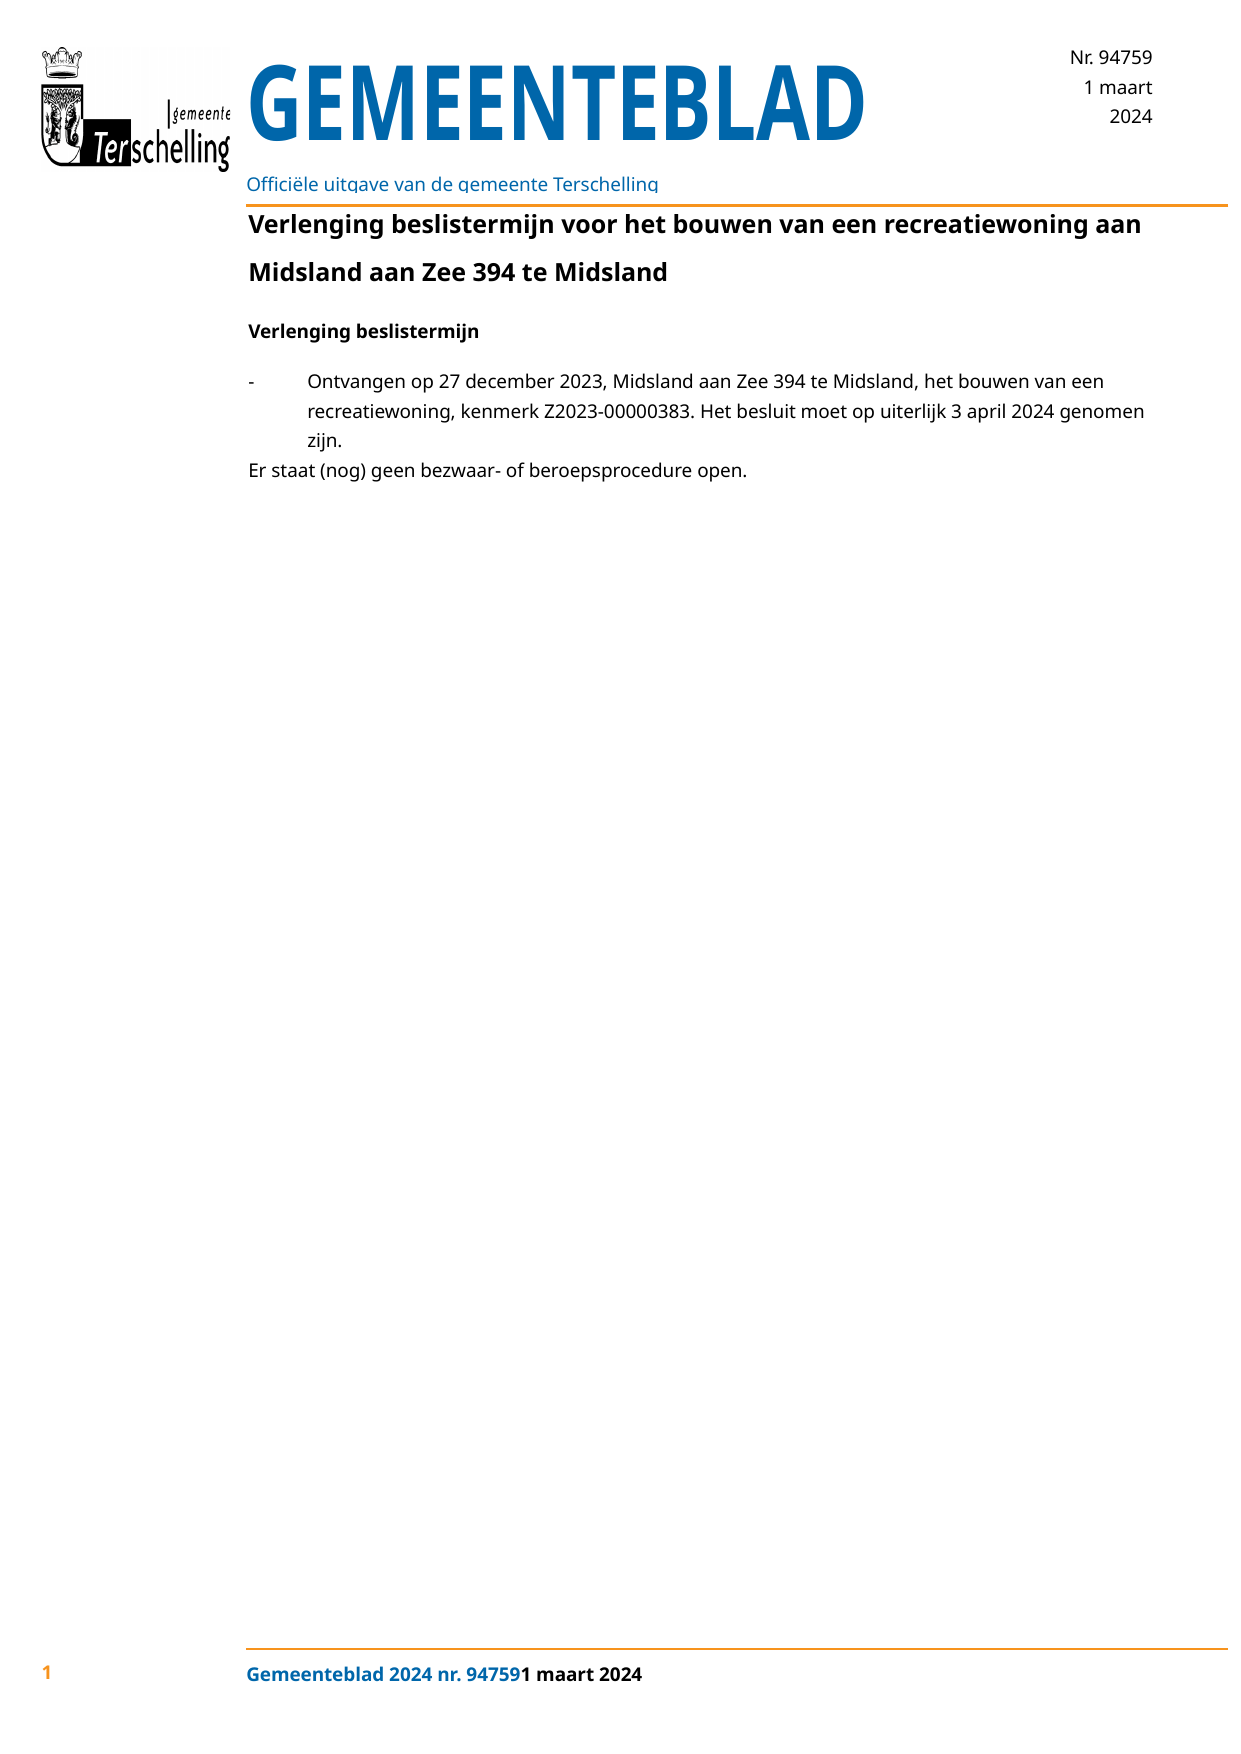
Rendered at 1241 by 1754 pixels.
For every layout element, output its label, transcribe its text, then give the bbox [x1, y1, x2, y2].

text Er staat (nog) geen bezwaar- of beroepsprocedure open. [248, 457, 1152, 483]
text Verlenging beslistermijn voor het bouwen van een recreatiewoning aan Midsland aan Zee 394 te Midsland [248, 207, 1152, 288]
text Verlenging beslistermijn [248, 318, 1152, 344]
picture [41, 47, 231, 172]
list Ontvangen op 27 december 2023, Midsland aan Zee 394 te Midsland, het bouwen van een recreatiewoning, kenmerk Z2023-00000383. Het besluit moet op uiterlijk 3 april 2024 genomen zijn. [248, 368, 1152, 453]
